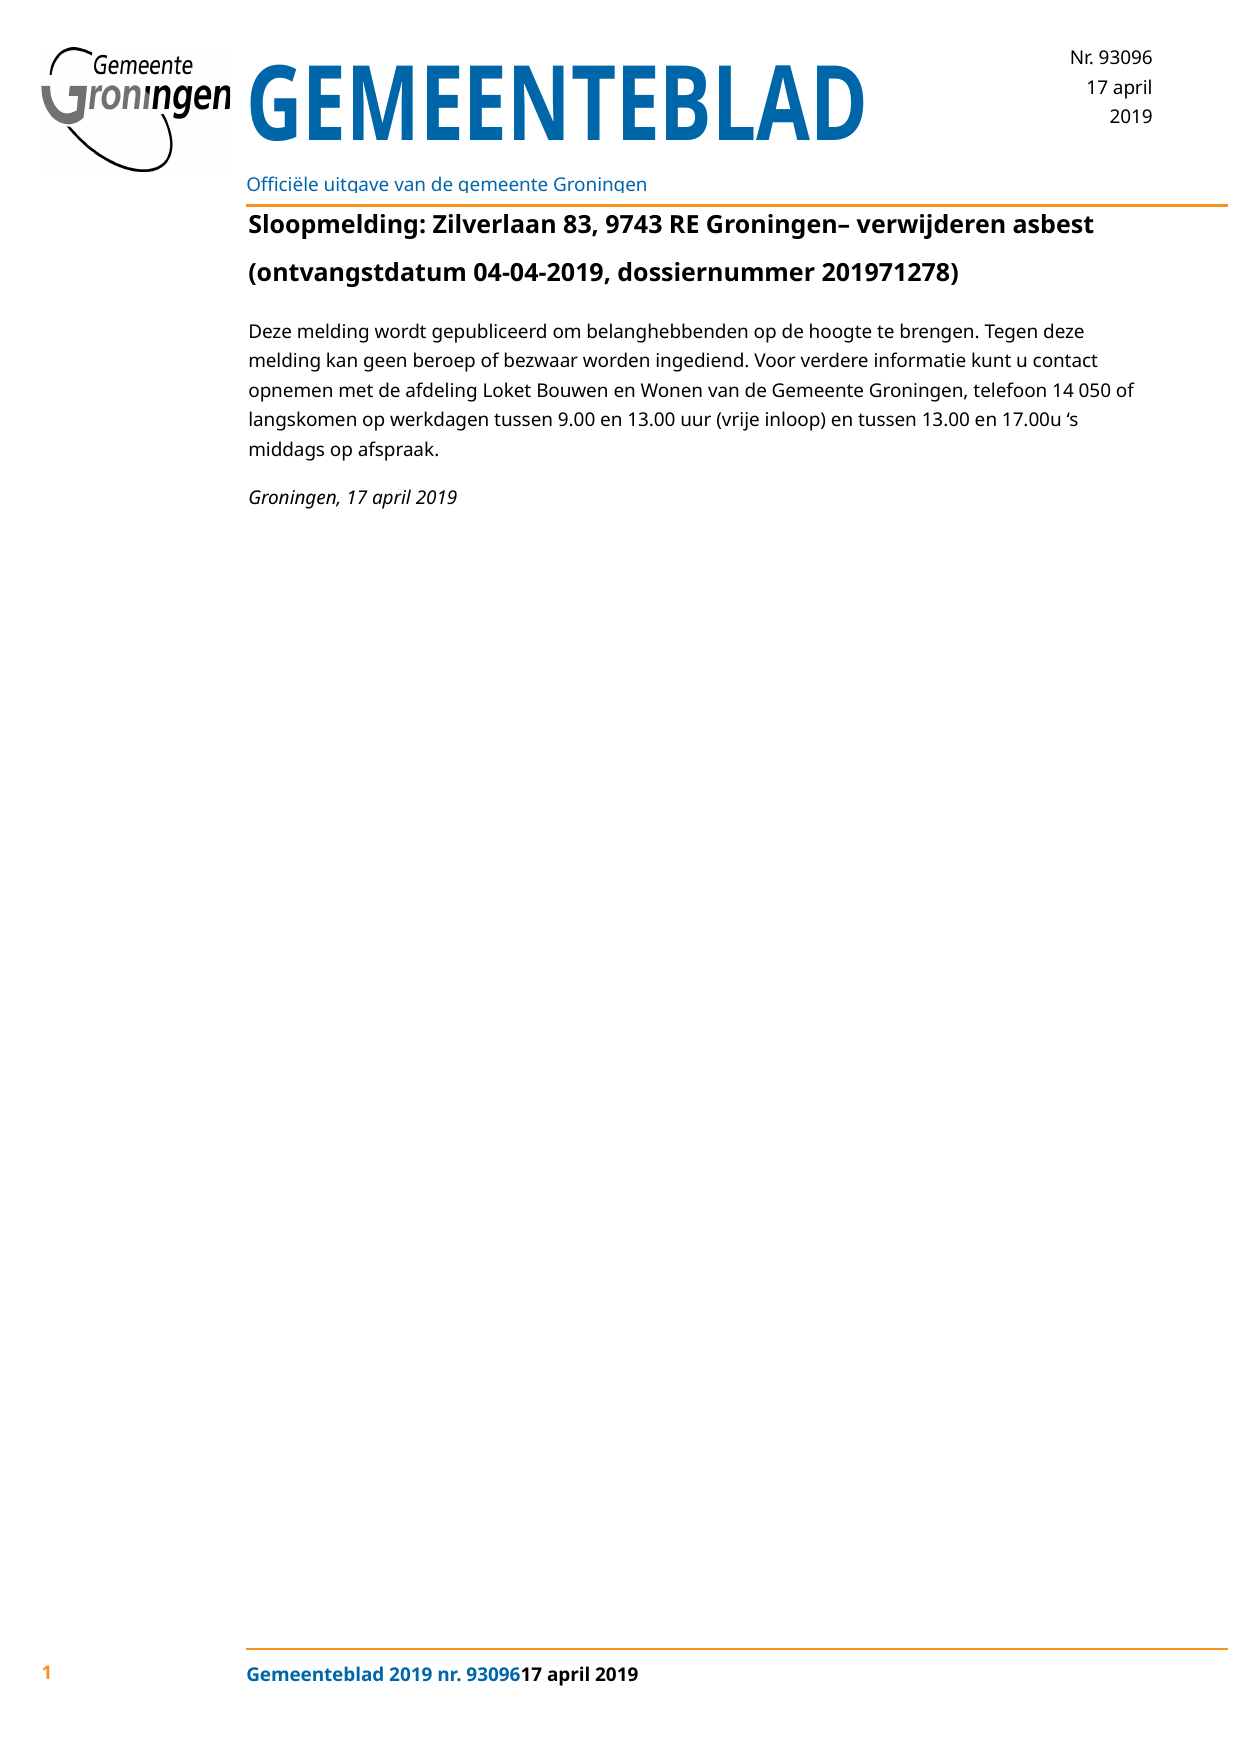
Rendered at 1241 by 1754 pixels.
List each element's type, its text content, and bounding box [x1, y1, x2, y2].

text Groningen, 17 april 2019 [248, 484, 1152, 510]
picture [41, 47, 231, 172]
text Sloopmelding: Zilverlaan 83, 9743 RE Groningen– verwijderen asbest (ontvangstdatum 04-04-2019, dossiernummer 201971278) [248, 207, 1152, 288]
text Deze melding wordt gepubliceerd om belanghebbenden op de hoogte te brengen. Tegen deze melding kan geen beroep of bezwaar worden ingediend. Voor verdere informatie kunt u contact opnemen met de afdeling Loket Bouwen en Wonen van de Gemeente Groningen, telefoon 14 050 of langskomen op werkdagen tussen 9.00 en 13.00 uur (vrije inloop) en tussen 13.00 en 17.00u ‘s middags op afspraak. [248, 318, 1152, 462]
